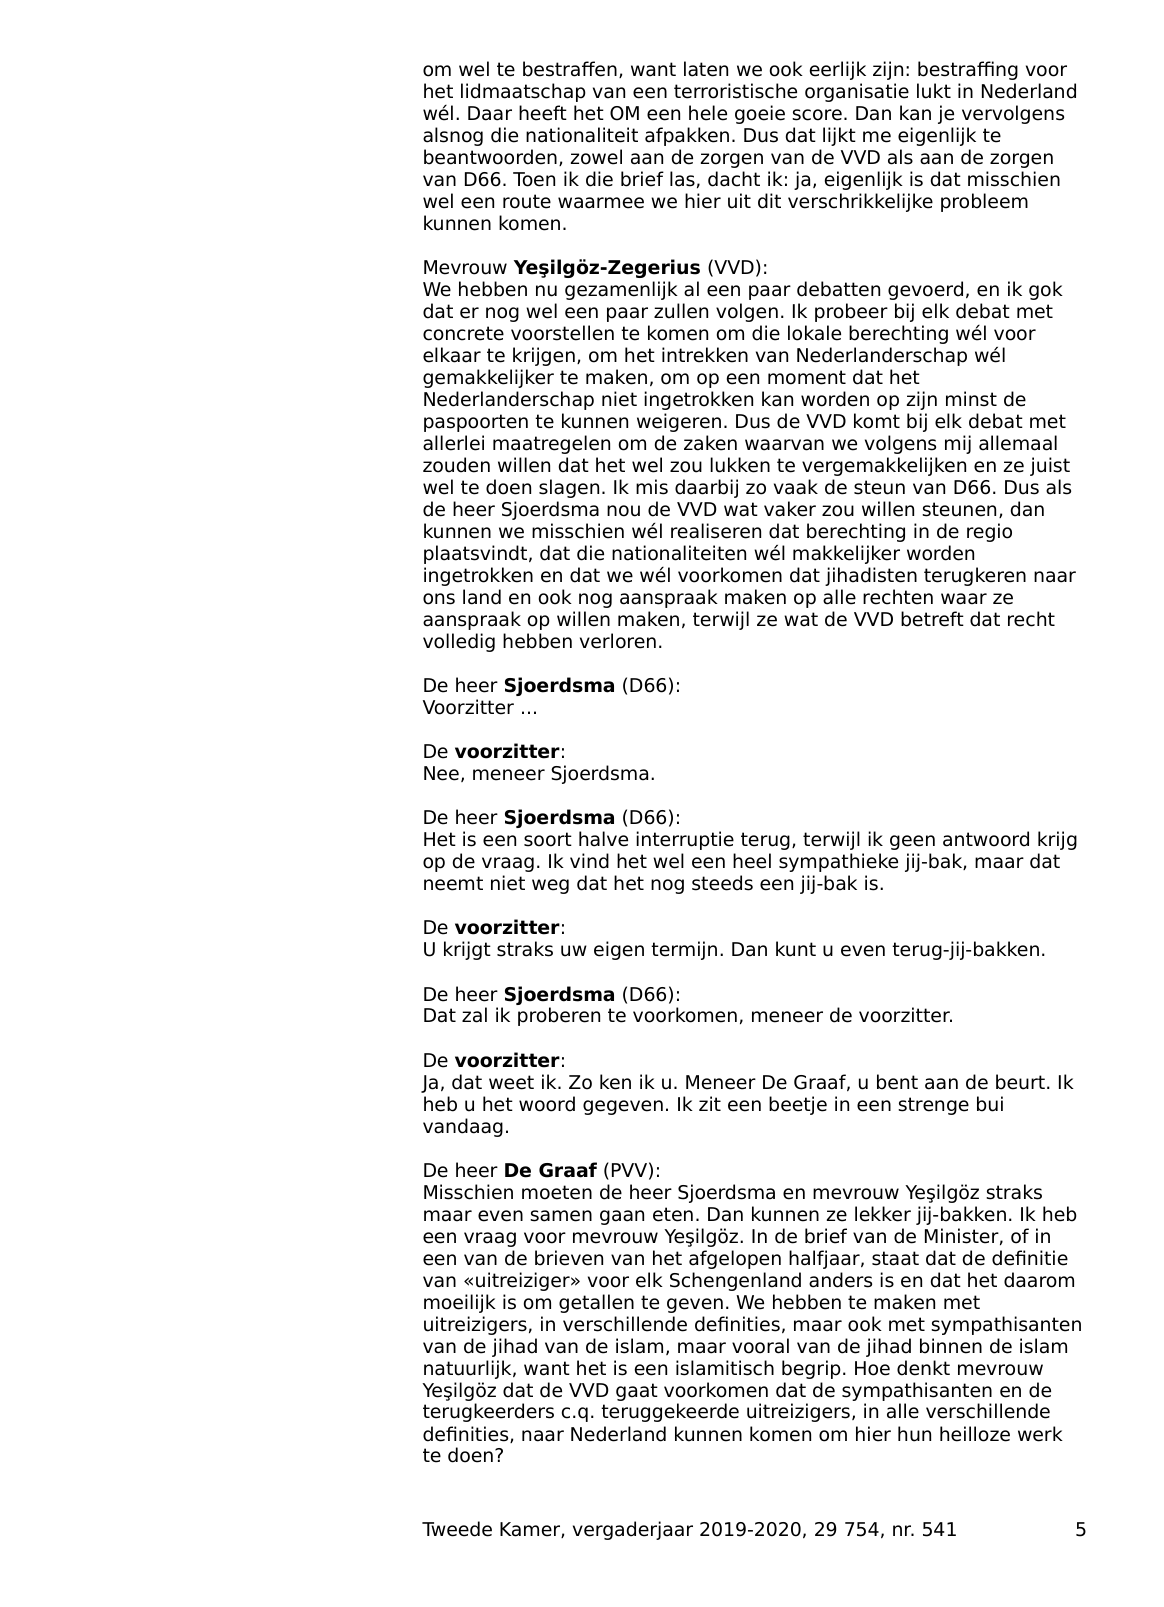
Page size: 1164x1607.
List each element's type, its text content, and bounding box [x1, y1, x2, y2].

text Dat zal ik proberen te voorkomen, meneer de voorzitter. [422, 1005, 1087, 1027]
text Nee, meneer Sjoerdsma. [422, 763, 1087, 785]
text Misschien moeten de heer Sjoerdsma en mevrouw Yeşilgöz straks maar even samen gaan eten. Dan kunnen ze lekker jij-bakken. Ik heb een vraag voor mevrouw Yeşilgöz. In de brief van de Minister, of in een van de brieven van het afgelopen halfjaar, staat dat de definitie van «uitreiziger» voor elk Schengenland anders is en dat het daarom moeilijk is om getallen te geven. We hebben te maken met uitreizigers, in verschillende definities, maar ook met sympathisanten van de jihad van de islam, maar vooral van de jihad binnen de islam natuurlijk, want het is een islamitisch begrip. Hoe denkt mevrouw Yeşilgöz dat de VVD gaat voorkomen dat de sympathisanten en de terugkeerders c.q. teruggekeerde uitreizigers, in alle verschillende definities, naar Nederland kunnen komen om hier hun heilloze werk te doen? [422, 1182, 1087, 1467]
text De voorzitter: [422, 741, 1087, 763]
text Voorzitter ... [422, 697, 1087, 719]
text De heer Sjoerdsma (D66): [422, 675, 1087, 697]
text Mevrouw Yeşilgöz-Zegerius (VVD): [422, 257, 1087, 279]
text De heer Sjoerdsma (D66): [422, 807, 1087, 829]
text We hebben nu gezamenlijk al een paar debatten gevoerd, en ik gok dat er nog wel een paar zullen volgen. Ik probeer bij elk debat met concrete voorstellen te komen om die lokale berechting wél voor elkaar te krijgen, om het intrekken van Nederlanderschap wél gemakkelijker te maken, om op een moment dat het Nederlanderschap niet ingetrokken kan worden op zijn minst de paspoorten te kunnen weigeren. Dus de VVD komt bij elk debat met allerlei maatregelen om de zaken waarvan we volgens mij allemaal zouden willen dat het wel zou lukken te vergemakkelijken en ze juist wel te doen slagen. Ik mis daarbij zo vaak de steun van D66. Dus als de heer Sjoerdsma nou de VVD wat vaker zou willen steunen, dan kunnen we misschien wél realiseren dat berechting in de regio plaatsvindt, dat die nationaliteiten wél makkelijker worden ingetrokken en dat we wél voorkomen dat jihadisten terugkeren naar ons land en ook nog aanspraak maken op alle rechten waar ze aanspraak op willen maken, terwijl ze wat de VVD betreft dat recht volledig hebben verloren. [422, 279, 1087, 653]
text U krijgt straks uw eigen termijn. Dan kunt u even terug-jij-bakken. [422, 939, 1087, 961]
text De heer De Graaf (PVV): [422, 1160, 1087, 1182]
text om wel te bestraffen, want laten we ook eerlijk zijn: bestraffing voor het lidmaatschap van een terroristische organisatie lukt in Nederland wél. Daar heeft het OM een hele goeie score. Dan kan je vervolgens alsnog die nationaliteit afpakken. Dus dat lijkt me eigenlijk te beantwoorden, zowel aan de zorgen van de VVD als aan de zorgen van D66. Toen ik die brief las, dacht ik: ja, eigenlijk is dat misschien wel een route waarmee we hier uit dit verschrikkelijke probleem kunnen komen. [422, 59, 1087, 235]
text Ja, dat weet ik. Zo ken ik u. Meneer De Graaf, u bent aan de beurt. Ik heb u het woord gegeven. Ik zit een beetje in een strenge bui vandaag. [422, 1072, 1087, 1137]
text De heer Sjoerdsma (D66): [422, 983, 1087, 1005]
text De voorzitter: [422, 917, 1087, 939]
text Het is een soort halve interruptie terug, terwijl ik geen antwoord krijg op de vraag. Ik vind het wel een heel sympathieke jij-bak, maar dat neemt niet weg dat het nog steeds een jij-bak is. [422, 829, 1087, 895]
text De voorzitter: [422, 1049, 1087, 1072]
